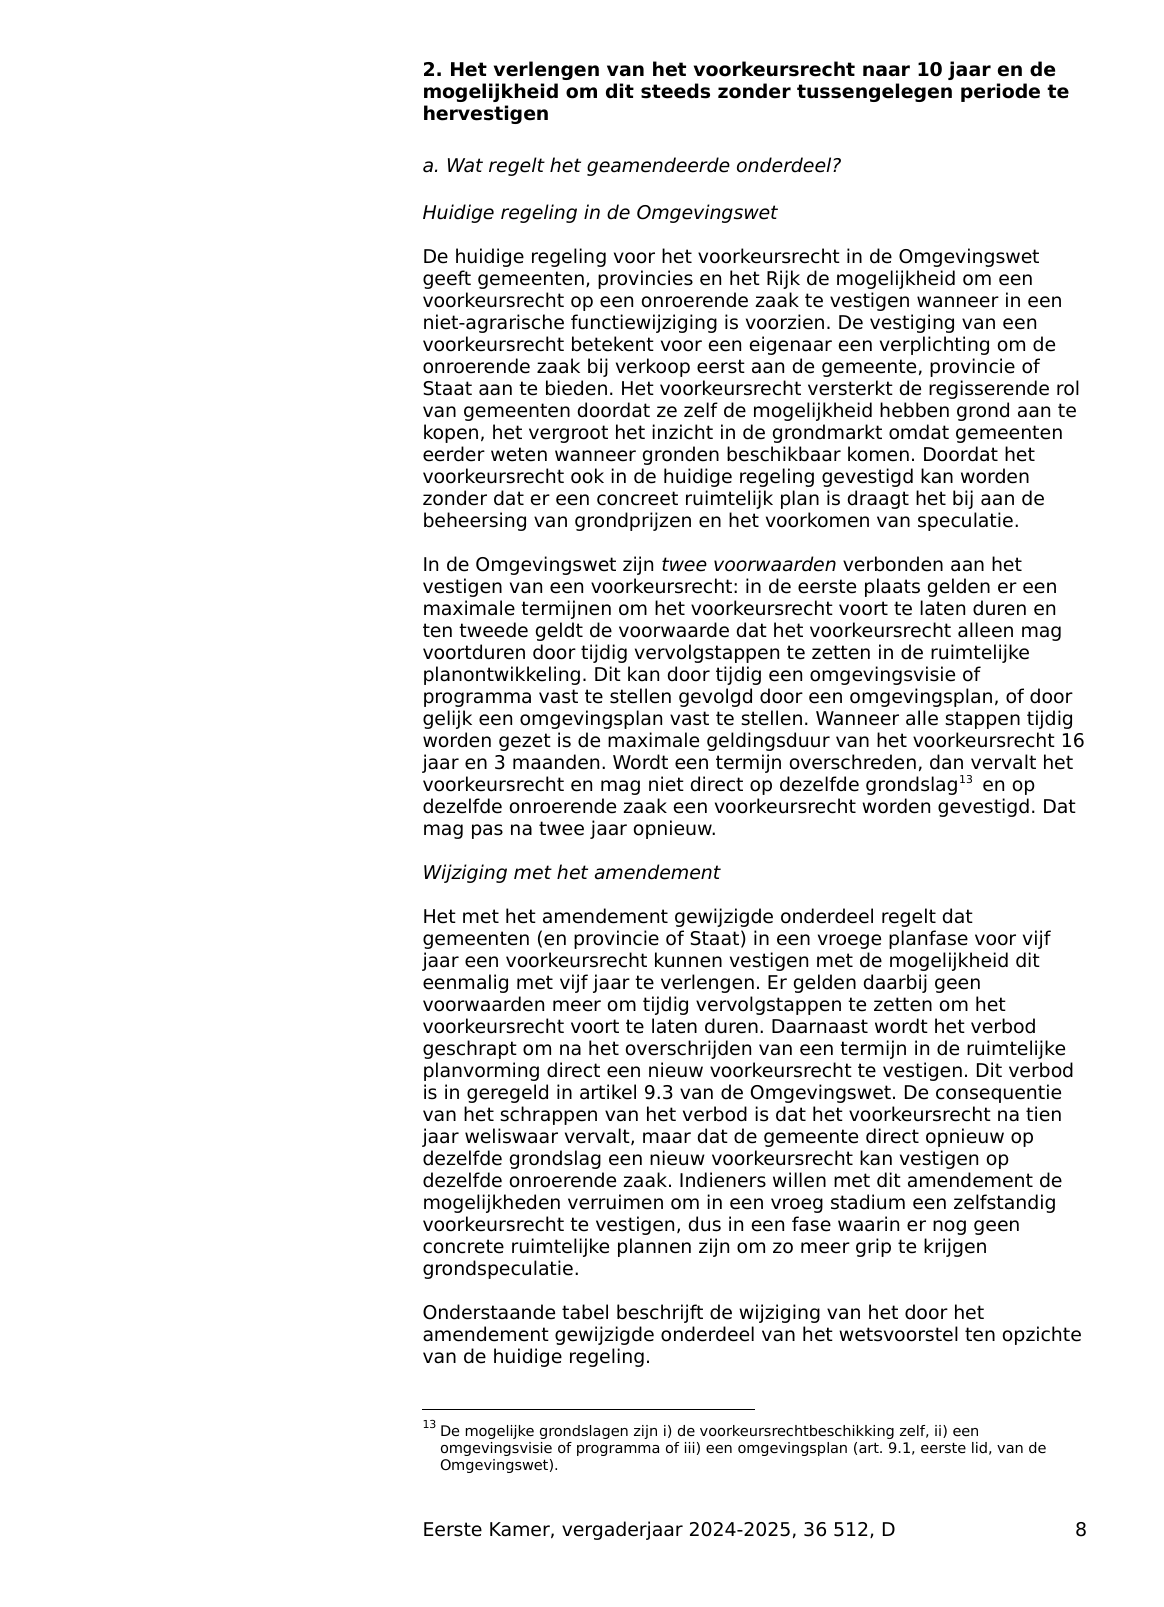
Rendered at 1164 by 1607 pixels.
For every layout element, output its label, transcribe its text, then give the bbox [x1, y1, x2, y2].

text Onderstaande tabel beschrijft de wijziging van het door het amendement gewijzigde onderdeel van het wetsvoorstel ten opzichte van de huidige regeling. [422, 1302, 1087, 1368]
subtitle 2. Het verlengen van het voorkeursrecht naar 10 jaar en de mogelijkheid om dit steeds zonder tussengelegen periode te hervestigen [422, 59, 1087, 125]
subtitle Wijziging met het amendement [422, 862, 1087, 884]
text De mogelijke grondslagen zijn i) de voorkeursrechtbeschikking zelf, ii) een omgevingsvisie of programma of iii) een omgevingsplan (art. 9.1, eerste lid, van de Omgevingswet). [422, 1418, 1087, 1474]
text In de Omgevingswet zijn twee voorwaarden verbonden aan het vestigen van een voorkeursrecht: in de eerste plaats gelden er een maximale termijnen om het voorkeursrecht voort te laten duren en ten tweede geldt de voorwaarde dat het voorkeursrecht alleen mag voortduren door tijdig vervolgstappen te zetten in de ruimtelijke planontwikkeling. Dit kan door tijdig een omgevingsvisie of programma vast te stellen gevolgd door een omgevingsplan, of door gelijk een omgevingsplan vast te stellen. Wanneer alle stappen tijdig worden gezet is de maximale geldingsduur van het voorkeursrecht 16 jaar en 3 maanden. Wordt een termijn overschreden, dan vervalt het voorkeursrecht en mag niet direct op dezelfde grondslag en op dezelfde onroerende zaak een voorkeursrecht worden gevestigd. Dat mag pas na twee jaar opnieuw. [422, 554, 1087, 840]
subtitle Huidige regeling in de Omgevingswet [422, 202, 1087, 224]
text Het met het amendement gewijzigde onderdeel regelt dat gemeenten (en provincie of Staat) in een vroege planfase voor vijf jaar een voorkeursrecht kunnen vestigen met de mogelijkheid dit eenmalig met vijf jaar te verlengen. Er gelden daarbij geen voorwaarden meer om tijdig vervolgstappen te zetten om het voorkeursrecht voort te laten duren. Daarnaast wordt het verbod geschrapt om na het overschrijden van een termijn in de ruimtelijke planvorming direct een nieuw voorkeursrecht te vestigen. Dit verbod is in geregeld in artikel 9.3 van de Omgevingswet. De consequentie van het schrappen van het verbod is dat het voorkeursrecht na tien jaar weliswaar vervalt, maar dat de gemeente direct opnieuw op dezelfde grondslag een nieuw voorkeursrecht kan vestigen op dezelfde onroerende zaak. Indieners willen met dit amendement de mogelijkheden verruimen om in een vroeg stadium een zelfstandig voorkeursrecht te vestigen, dus in een fase waarin er nog geen concrete ruimtelijke plannen zijn om zo meer grip te krijgen grondspeculatie. [422, 906, 1087, 1280]
text De huidige regeling voor het voorkeursrecht in de Omgevingswet geeft gemeenten, provincies en het Rijk de mogelijkheid om een voorkeursrecht op een onroerende zaak te vestigen wanneer in een niet-agrarische functiewijziging is voorzien. De vestiging van een voorkeursrecht betekent voor een eigenaar een verplichting om de onroerende zaak bij verkoop eerst aan de gemeente, provincie of Staat aan te bieden. Het voorkeursrecht versterkt de regisserende rol van gemeenten doordat ze zelf de mogelijkheid hebben grond aan te kopen, het vergroot het inzicht in de grondmarkt omdat gemeenten eerder weten wanneer gronden beschikbaar komen. Doordat het voorkeursrecht ook in de huidige regeling gevestigd kan worden zonder dat er een concreet ruimtelijk plan is draagt het bij aan de beheersing van grondprijzen en het voorkomen van speculatie. [422, 246, 1087, 532]
subtitle a. Wat regelt het geamendeerde onderdeel? [422, 155, 1087, 177]
